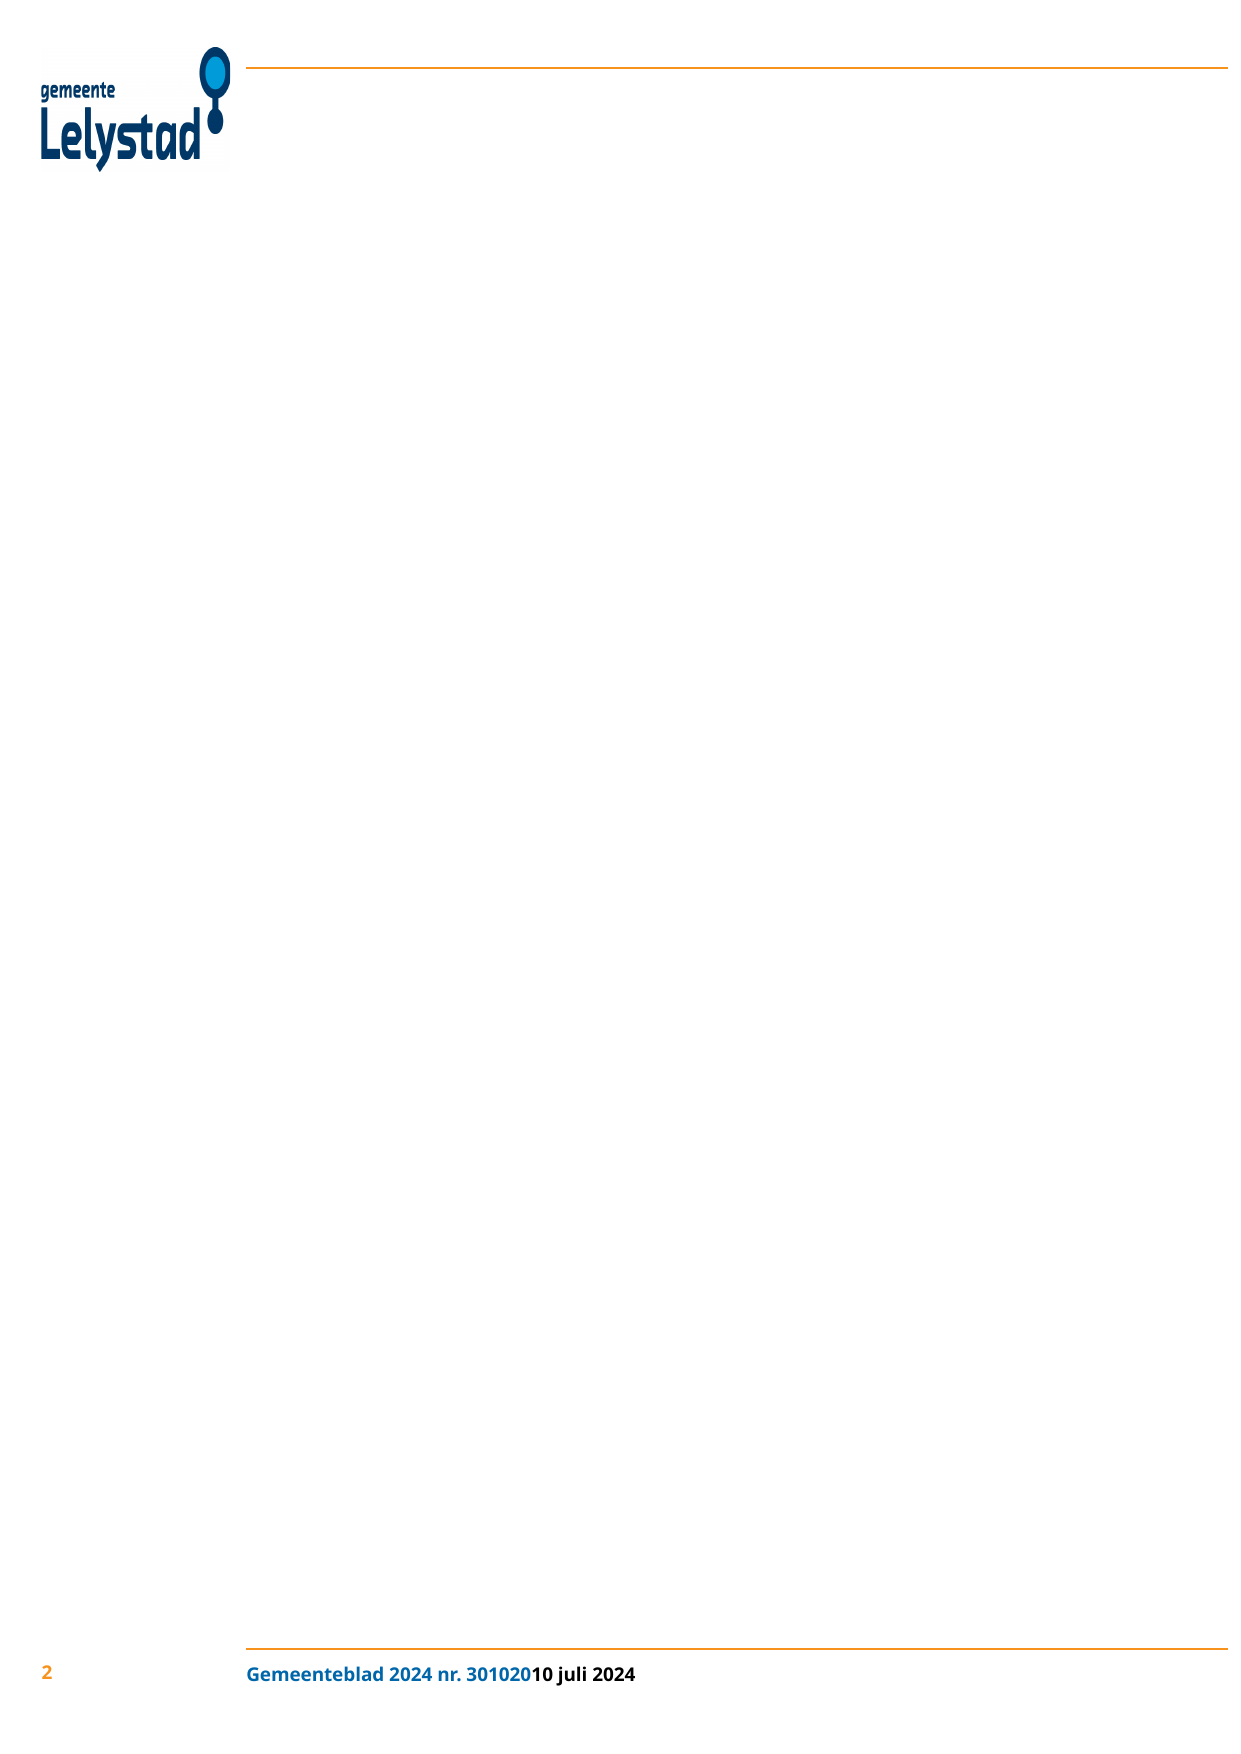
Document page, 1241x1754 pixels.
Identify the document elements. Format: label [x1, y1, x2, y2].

picture [41, 47, 231, 172]
